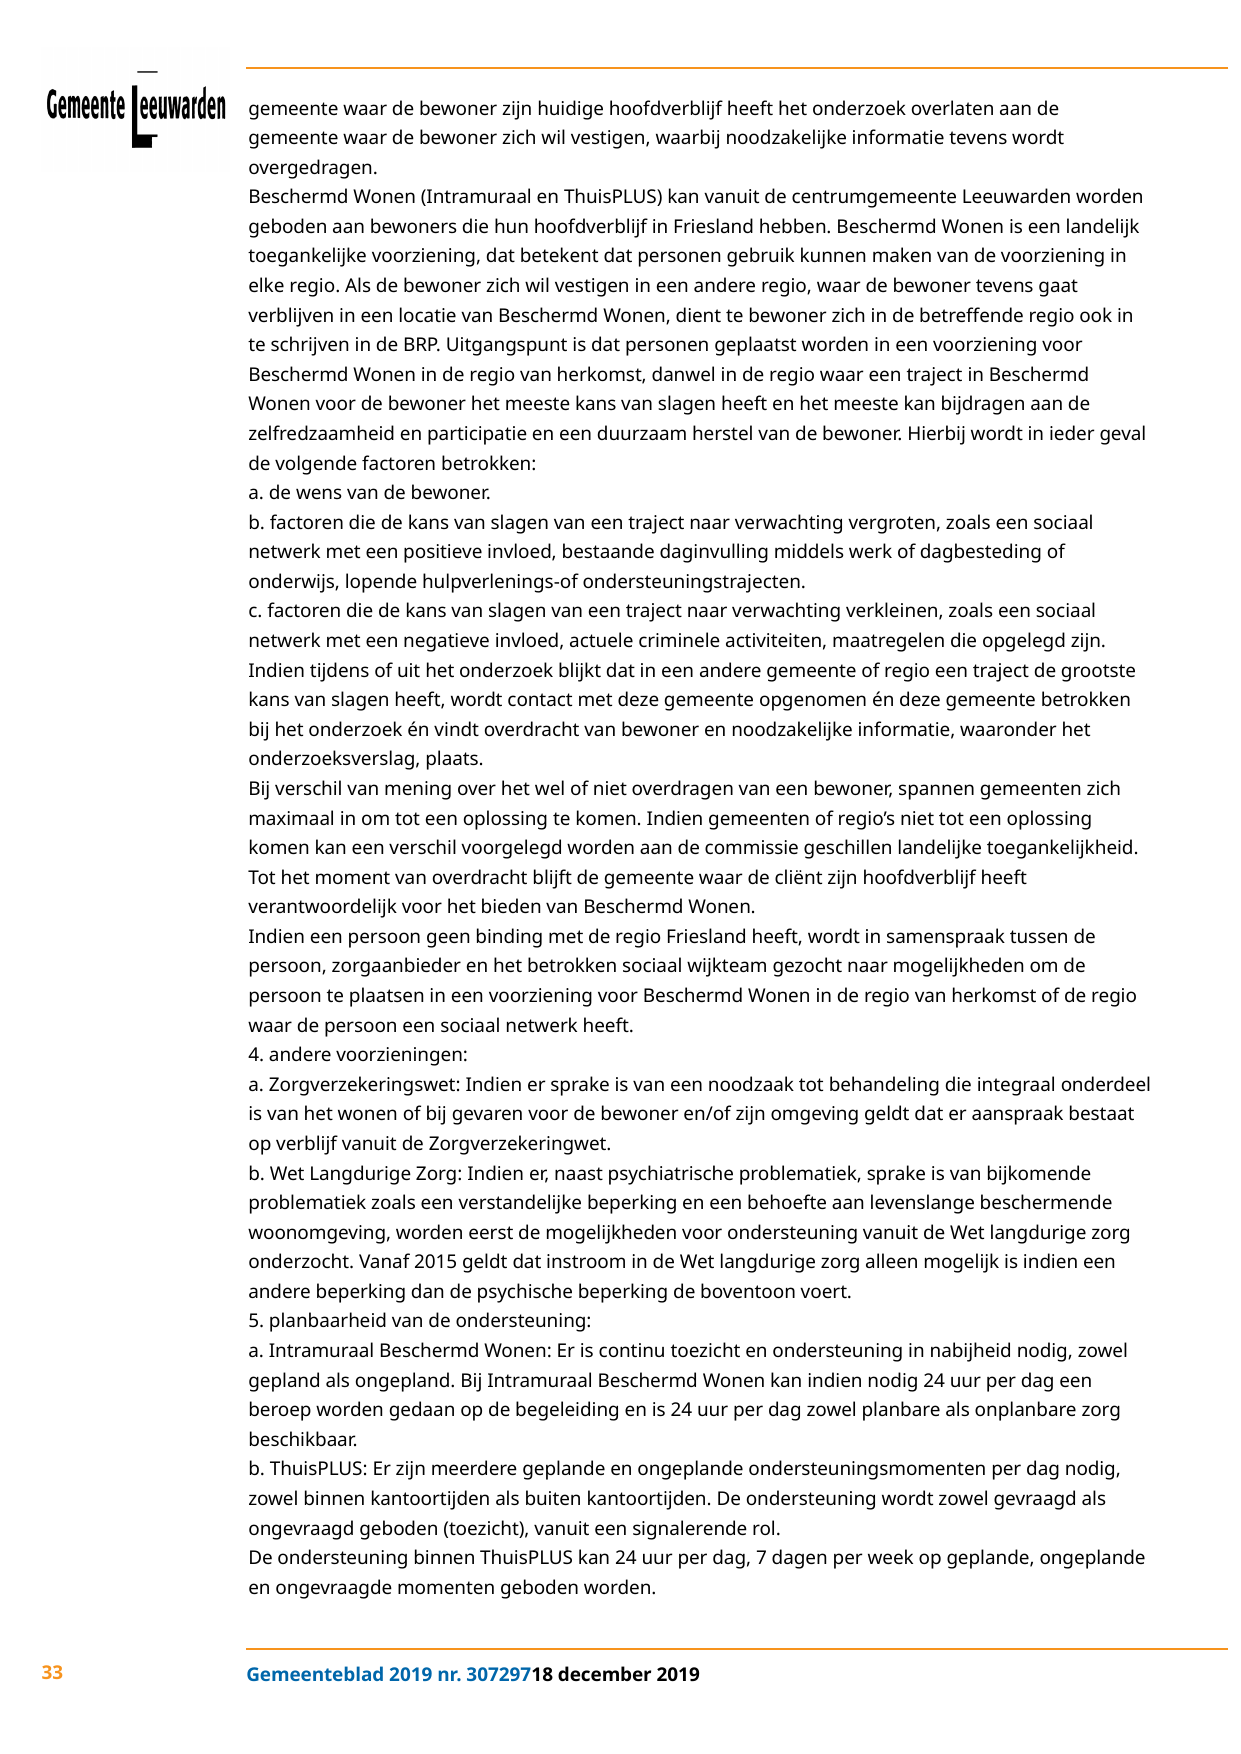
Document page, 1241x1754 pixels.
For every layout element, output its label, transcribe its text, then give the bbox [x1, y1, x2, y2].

text a. de wens van de bewoner. [248, 479, 1152, 505]
text Tot het moment van overdracht blijft de gemeente waar de cliënt zijn hoofdverblijf heeft verantwoordelijk voor het bieden van Beschermd Wonen. [248, 864, 1152, 919]
text b. factoren die de kans van slagen van een traject naar verwachting vergroten, zoals een sociaal netwerk met een positieve invloed, bestaande daginvulling middels werk of dagbesteding of onderwijs, lopende hulpverlenings-of ondersteuningstrajecten. [248, 509, 1152, 594]
text De ondersteuning binnen ThuisPLUS kan 24 uur per dag, 7 dagen per week op geplande, ongeplande en ongevraagde momenten geboden worden. [248, 1544, 1152, 1600]
text Indien een persoon geen binding met de regio Friesland heeft, wordt in samenspraak tussen de persoon, zorgaanbieder en het betrokken sociaal wijkteam gezocht naar mogelijkheden om de persoon te plaatsen in een voorziening voor Beschermd Wonen in de regio van herkomst of de regio waar de persoon een sociaal netwerk heeft. [248, 923, 1152, 1038]
text Bij verschil van mening over het wel of niet overdragen van een bewoner, spannen gemeenten zich maximaal in om tot een oplossing te komen. Indien gemeenten of regio’s niet tot een oplossing komen kan een verschil voorgelegd worden aan de commissie geschillen landelijke toegankelijkheid. [248, 775, 1152, 860]
text b. ThuisPLUS: Er zijn meerdere geplande en ongeplande ondersteuningsmomenten per dag nodig, zowel binnen kantoortijden als buiten kantoortijden. De ondersteuning wordt zowel gevraagd als ongevraagd geboden (toezicht), vanuit een signalerende rol. [248, 1456, 1152, 1541]
text Indien tijdens of uit het onderzoek blijkt dat in een andere gemeente of regio een traject de grootste kans van slagen heeft, wordt contact met deze gemeente opgenomen én deze gemeente betrokken bij het onderzoek én vindt overdracht van bewoner en noodzakelijke informatie, waaronder het onderzoeksverslag, plaats. [248, 657, 1152, 771]
text 5. planbaarheid van de ondersteuning: [248, 1308, 1152, 1333]
text Beschermd Wonen (Intramuraal en ThuisPLUS) kan vanuit de centrumgemeente Leeuwarden worden geboden aan bewoners die hun hoofdverblijf in Friesland hebben. Beschermd Wonen is een landelijk toegankelijke voorziening, dat betekent dat personen gebruik kunnen maken van de voorziening in elke regio. Als de bewoner zich wil vestigen in een andere regio, waar de bewoner tevens gaat verblijven in een locatie van Beschermd Wonen, dient te bewoner zich in de betreffende regio ook in te schrijven in de BRP. Uitgangspunt is dat personen geplaatst worden in een voorziening voor Beschermd Wonen in de regio van herkomst, danwel in de regio waar een traject in Beschermd Wonen voor de bewoner het meeste kans van slagen heeft en het meeste kan bijdragen aan de zelfredzaamheid en participatie en een duurzaam herstel van de bewoner. Hierbij wordt in ieder geval de volgende factoren betrokken: [248, 183, 1152, 476]
text a. Intramuraal Beschermd Wonen: Er is continu toezicht en ondersteuning in nabijheid nodig, zowel gepland als ongepland. Bij Intramuraal Beschermd Wonen kan indien nodig 24 uur per dag een beroep worden gedaan op de begeleiding en is 24 uur per dag zowel planbare als onplanbare zorg beschikbaar. [248, 1337, 1152, 1452]
text 4. andere voorzieningen: [248, 1041, 1152, 1067]
text b. Wet Langdurige Zorg: Indien er, naast psychiatrische problematiek, sprake is van bijkomende problematiek zoals een verstandelijke beperking en een behoefte aan levenslange beschermende woonomgeving, worden eerst de mogelijkheden voor ondersteuning vanuit de Wet langdurige zorg onderzocht. Vanaf 2015 geldt dat instroom in de Wet langdurige zorg alleen mogelijk is indien een andere beperking dan de psychische beperking de boventoon voert. [248, 1160, 1152, 1304]
text a. Zorgverzekeringswet: Indien er sprake is van een noodzaak tot behandeling die integraal onderdeel is van het wonen of bij gevaren voor de bewoner en/of zijn omgeving geldt dat er aanspraak bestaat op verblijf vanuit de Zorgverzekeringwet. [248, 1071, 1152, 1156]
text gemeente waar de bewoner zijn huidige hoofdverblijf heeft het onderzoek overlaten aan de gemeente waar de bewoner zich wil vestigen, waarbij noodzakelijke informatie tevens wordt overgedragen. [248, 95, 1152, 180]
text c. factoren die de kans van slagen van een traject naar verwachting verkleinen, zoals een sociaal netwerk met een negatieve invloed, actuele criminele activiteiten, maatregelen die opgelegd zijn. [248, 598, 1152, 653]
picture [41, 47, 231, 172]
